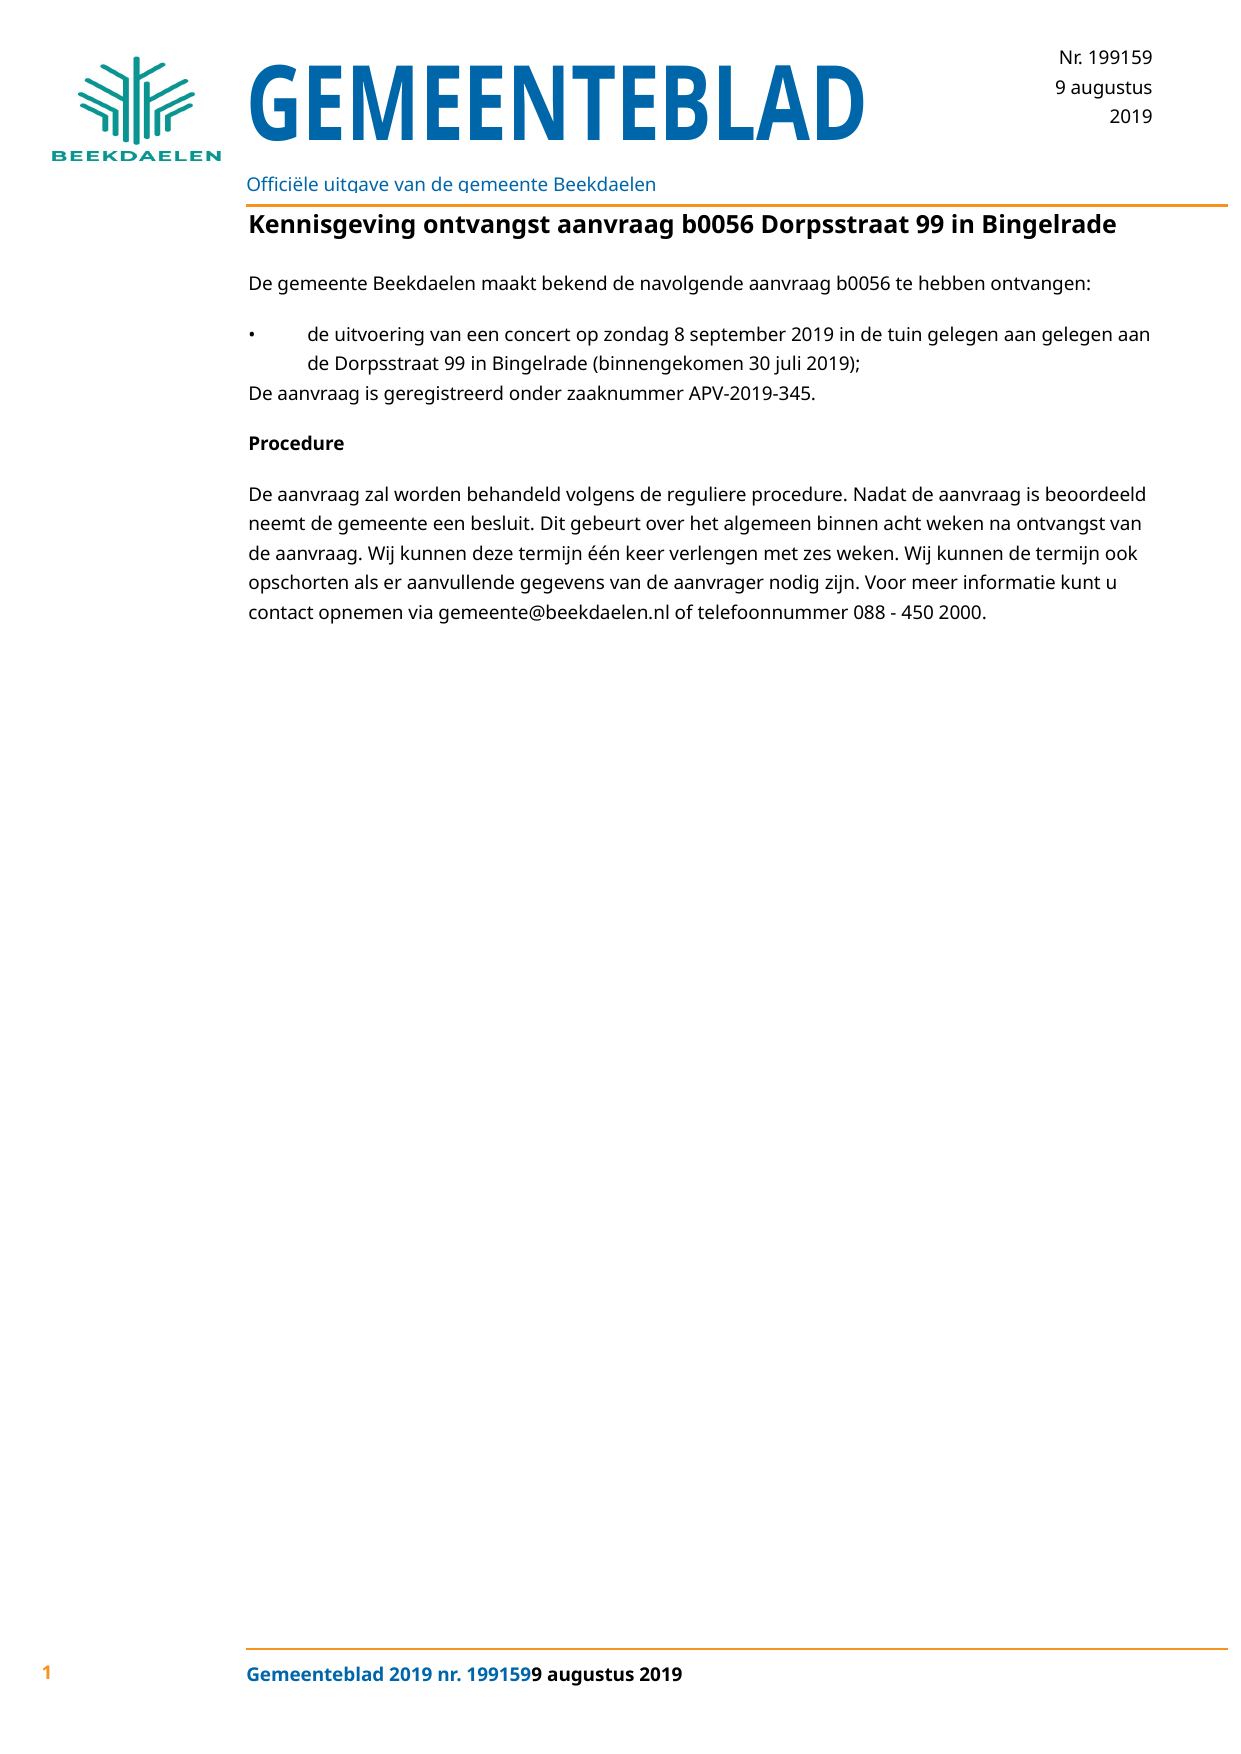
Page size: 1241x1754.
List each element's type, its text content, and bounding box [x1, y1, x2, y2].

picture [41, 47, 231, 172]
text De aanvraag zal worden behandeld volgens de reguliere procedure. Nadat de aanvraag is beoordeeld neemt de gemeente een besluit. Dit gebeurt over het algemeen binnen acht weken na ontvangst van de aanvraag. Wij kunnen deze termijn één keer verlengen met zes weken. Wij kunnen de termijn ook opschorten als er aanvullende gegevens van de aanvrager nodig zijn. Voor meer informatie kunt u contact opnemen via gemeente@beekdaelen.nl of telefoonnummer 088 - 450 2000. [248, 481, 1152, 625]
text De aanvraag is geregistreerd onder zaaknummer APV-2019-345. [248, 380, 1152, 406]
text De gemeente Beekdaelen maakt bekend de navolgende aanvraag b0056 te hebben ontvangen: [248, 270, 1152, 296]
list de uitvoering van een concert op zondag 8 september 2019 in de tuin gelegen aan gelegen aan de Dorpsstraat 99 in Bingelrade (binnengekomen 30 juli 2019); [248, 321, 1152, 376]
text Kennisgeving ontvangst aanvraag b0056 Dorpsstraat 99 in Bingelrade [248, 207, 1152, 241]
text Procedure [248, 430, 1152, 456]
